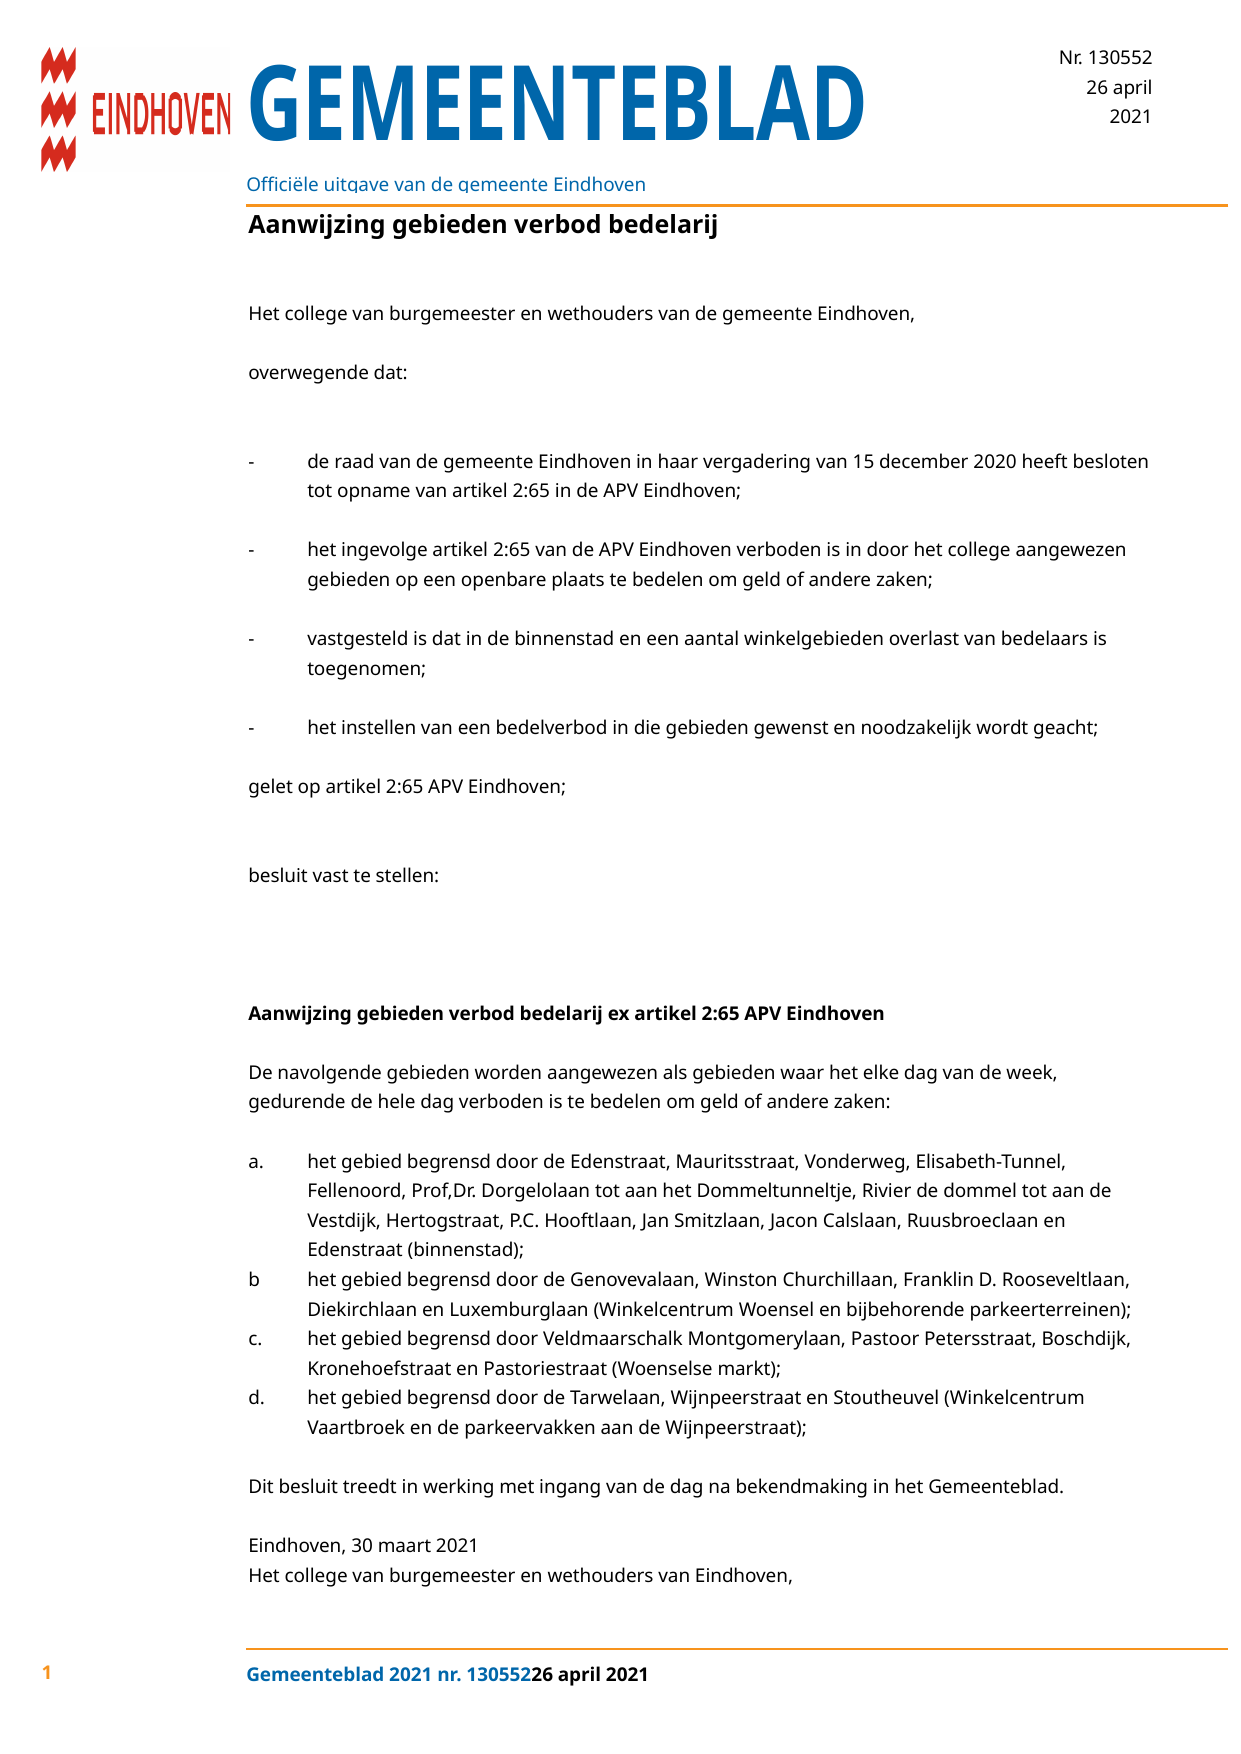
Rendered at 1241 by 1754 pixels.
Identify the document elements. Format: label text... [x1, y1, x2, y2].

text gelet op artikel 2:65 APV Eindhoven; [248, 773, 1152, 799]
text Aanwijzing gebieden verbod bedelarij ex artikel 2:65 APV Eindhoven [248, 1000, 1152, 1026]
text Eindhoven, 30 maart 2021 [248, 1532, 1152, 1558]
text Het college van burgemeester en wethouders van Eindhoven, [248, 1562, 1152, 1588]
list het gebied begrensd door de Genovevalaan, Winston Churchillaan, Franklin D. Rooseveltlaan, Diekirchlaan en Luxemburglaan (Winkelcentrum Woensel en bijbehorende parkeerterreinen); [248, 1266, 1152, 1322]
text Aanwijzing gebieden verbod bedelarij [248, 207, 1152, 241]
text Het college van burgemeester en wethouders van de gemeente Eindhoven, [248, 300, 1152, 326]
text besluit vast te stellen: [248, 862, 1152, 888]
list het gebied begrensd door de Edenstraat, Mauritsstraat, Vonderweg, Elisabeth-Tunnel, Fellenoord, Prof,Dr. Dorgelolaan tot aan het Dommeltunneltje, Rivier de dommel tot aan de Vestdijk, Hertogstraat, P.C. Hooftlaan, Jan Smitzlaan, Jacon Calslaan, Ruusbroeclaan en Edenstraat (binnenstad); [248, 1148, 1152, 1262]
text Dit besluit treedt in werking met ingang van de dag na bekendmaking in het Gemeenteblad. [248, 1473, 1152, 1499]
text overwegende dat: [248, 359, 1152, 385]
list het instellen van een bedelverbod in die gebieden gewenst en noodzakelijk wordt geacht; [248, 714, 1152, 740]
list de raad van de gemeente Eindhoven in haar vergadering van 15 december 2020 heeft besloten tot opname van artikel 2:65 in de APV Eindhoven; [248, 448, 1152, 503]
picture [41, 47, 231, 172]
list het gebied begrensd door Veldmaarschalk Montgomerylaan, Pastoor Petersstraat, Boschdijk, Kronehoefstraat en Pastoriestraat (Woenselse markt); [248, 1325, 1152, 1381]
list vastgesteld is dat in de binnenstad en een aantal winkelgebieden overlast van bedelaars is toegenomen; [248, 625, 1152, 681]
list het ingevolge artikel 2:65 van de APV Eindhoven verboden is in door het college aangewezen gebieden op een openbare plaats te bedelen om geld of andere zaken; [248, 537, 1152, 592]
list het gebied begrensd door de Tarwelaan, Wijnpeerstraat en Stoutheuvel (Winkelcentrum Vaartbroek en de parkeervakken aan de Wijnpeerstraat); [248, 1384, 1152, 1440]
text De navolgende gebieden worden aangewezen als gebieden waar het elke dag van de week, gedurende de hele dag verboden is te bedelen om geld of andere zaken: [248, 1059, 1152, 1114]
